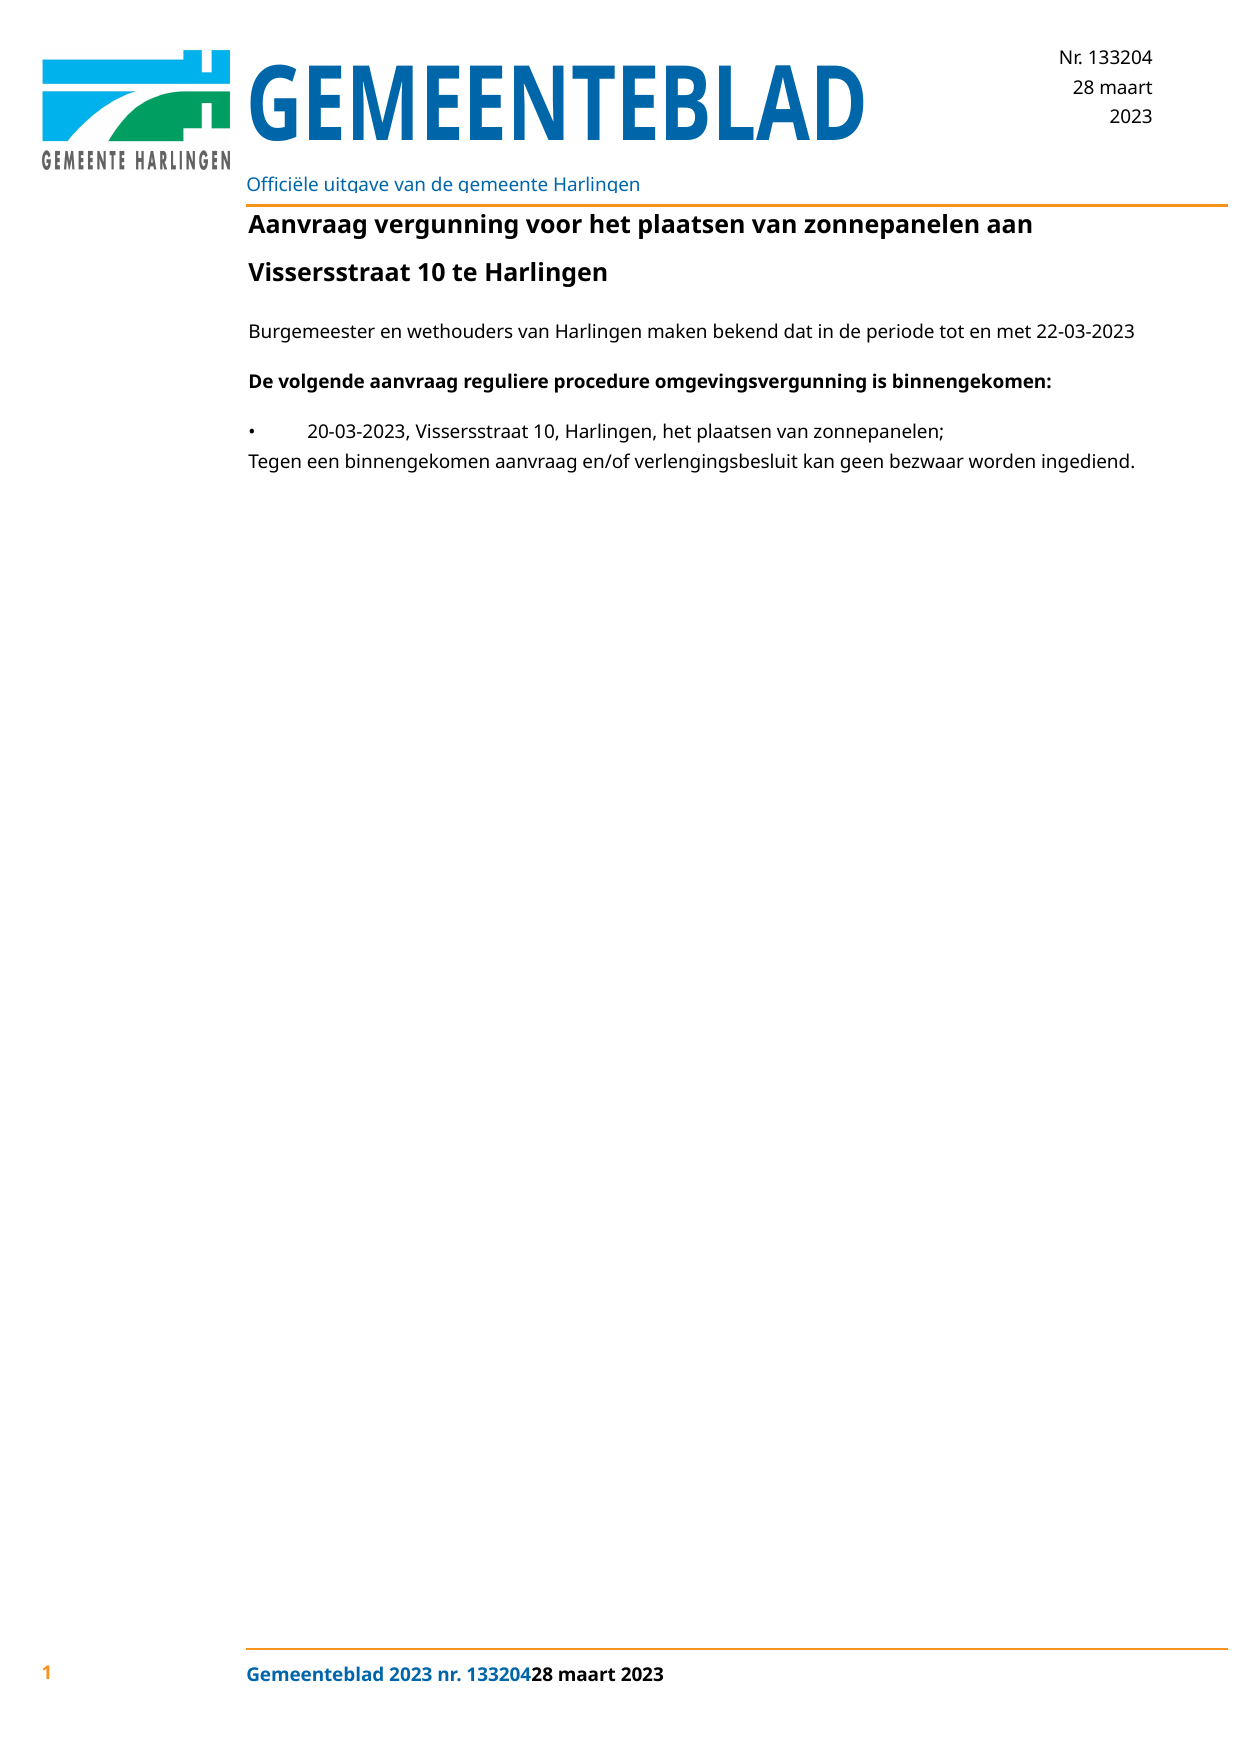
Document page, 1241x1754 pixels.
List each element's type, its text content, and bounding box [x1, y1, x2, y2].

picture [41, 47, 231, 172]
text De volgende aanvraag reguliere procedure omgevingsvergunning is binnengekomen: [248, 368, 1152, 394]
text Tegen een binnengekomen aanvraag en/of verlengingsbesluit kan geen bezwaar worden ingediend. [248, 448, 1152, 474]
list 20-03-2023, Vissersstraat 10, Harlingen, het plaatsen van zonnepanelen; [248, 419, 1152, 444]
text Aanvraag vergunning voor het plaatsen van zonnepanelen aan Vissersstraat 10 te Harlingen [248, 207, 1152, 288]
text Burgemeester en wethouders van Harlingen maken bekend dat in de periode tot en met 22-03-2023 [248, 318, 1152, 344]
